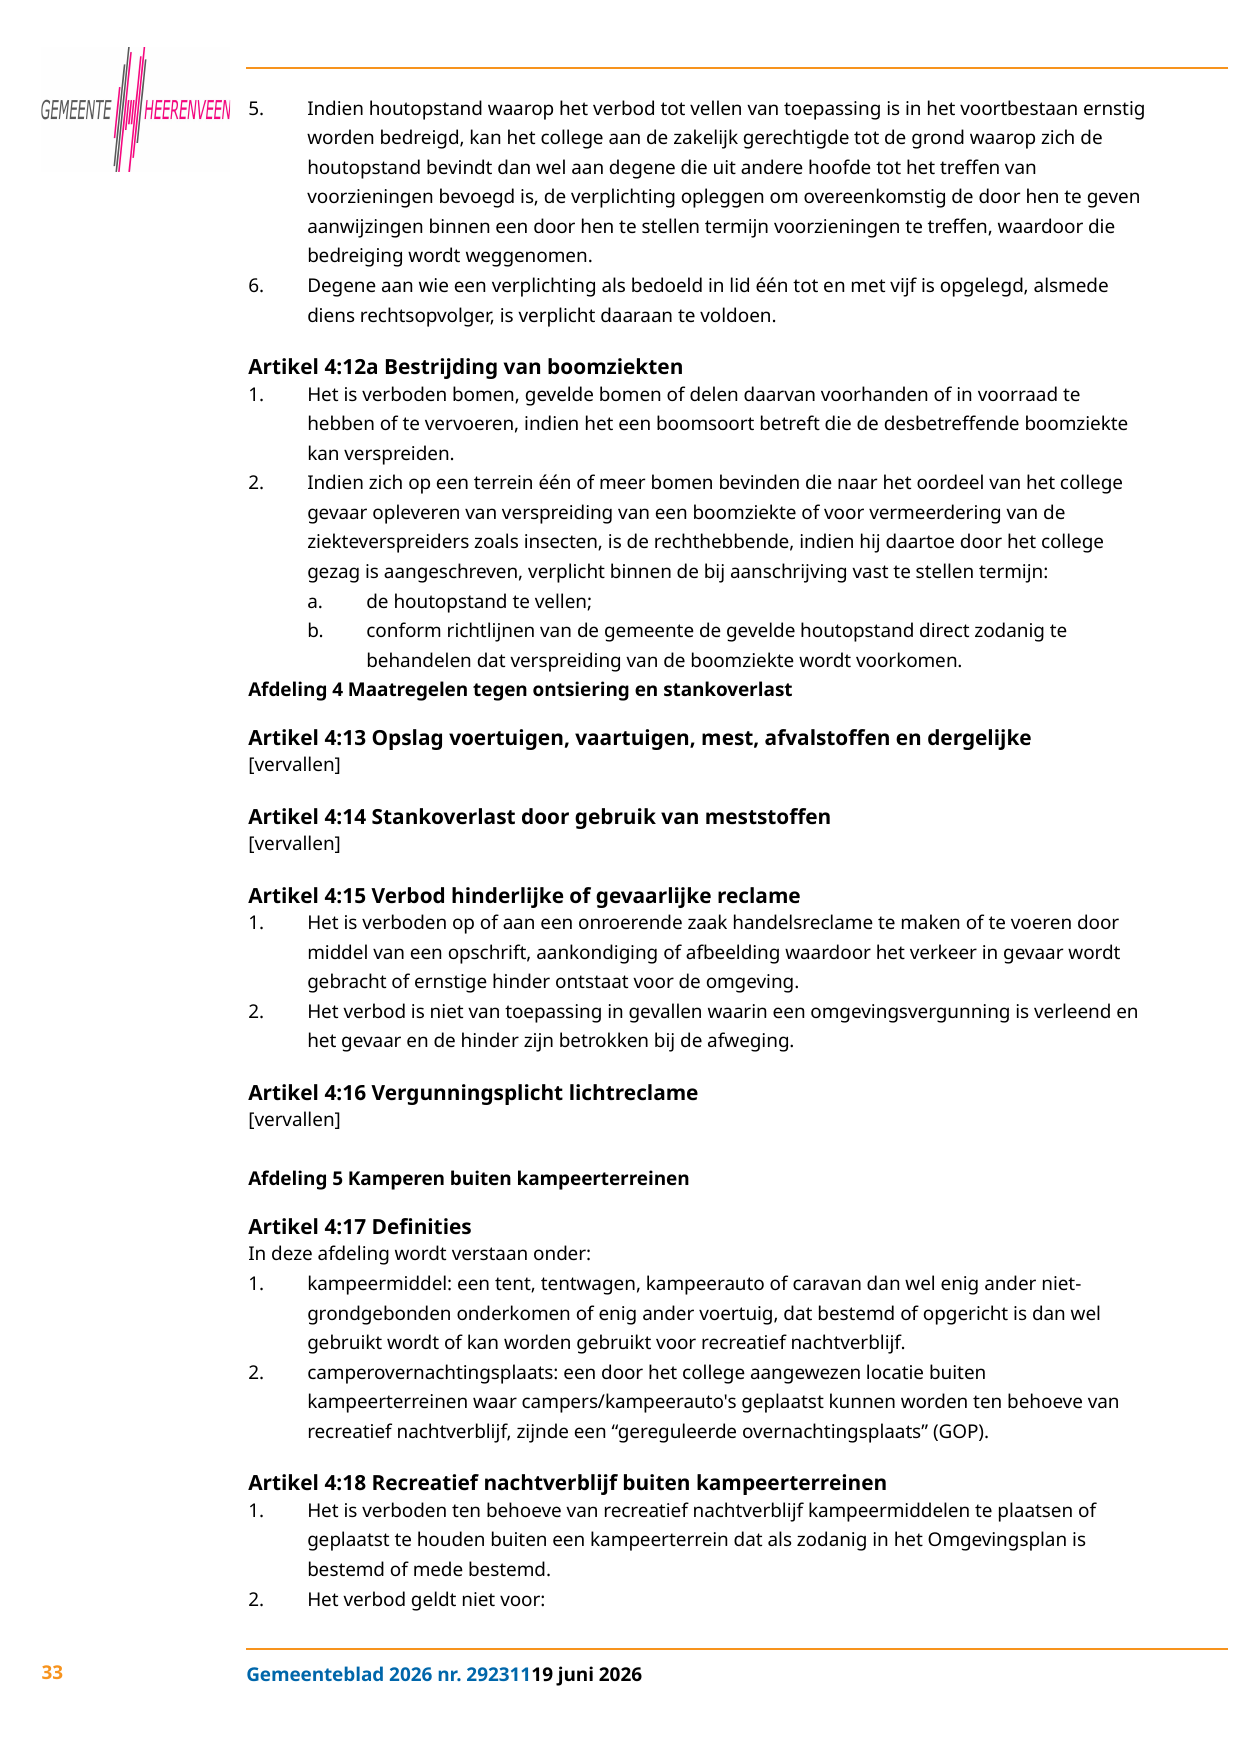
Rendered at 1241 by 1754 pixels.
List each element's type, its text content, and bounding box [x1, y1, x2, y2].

picture [41, 47, 231, 172]
text Afdeling 4 Maatregelen tegen ontsiering en stankoverlast [248, 677, 1152, 702]
list Het is verboden ten behoeve van recreatief nachtverblijf kampeermiddelen te plaatsen of geplaatst te houden buiten een kampeerterrein dat als zodanig in het Omgevingsplan is bestemd of mede bestemd. [248, 1497, 1152, 1582]
text Afdeling 5 Kamperen buiten kampeerterreinen [248, 1166, 1152, 1191]
text [vervallen] [248, 830, 1152, 856]
list Het is verboden op of aan een onroerende zaak handelsreclame te maken of te voeren door middel van een opschrift, aankondiging of afbeelding waardoor het verkeer in gevaar wordt gebracht of ernstige hinder ontstaat voor de omgeving. [248, 909, 1152, 994]
list Het verbod is niet van toepassing in gevallen waarin een omgevingsvergunning is verleend en het gevaar en de hinder zijn betrokken bij de afweging. [248, 998, 1152, 1053]
list de houtopstand te vellen; [307, 588, 1152, 613]
list Indien houtopstand waarop het verbod tot vellen van toepassing is in het voortbestaan ernstig worden bedreigd, kan het college aan de zakelijk gerechtigde tot de grond waarop zich de houtopstand bevindt dan wel aan degene die uit andere hoofde tot het treffen van voorzieningen bevoegd is, de verplichting opleggen om overeenkomstig de door hen te geven aanwijzingen binnen een door hen te stellen termijn voorzieningen te treffen, waardoor die bedreiging wordt weggenomen. [248, 95, 1152, 268]
list camperovernachtingsplaats: een door het college aangewezen locatie buiten kampeerterreinen waar campers/kampeerauto's geplaatst kunnen worden ten behoeve van recreatief nachtverblijf, zijnde een “gereguleerde overnachtingsplaats” (GOP). [248, 1359, 1152, 1444]
text [vervallen] [248, 1106, 1152, 1132]
text Artikel 4:16 Vergunningsplicht lichtreclame [248, 1078, 1152, 1106]
text Artikel 4:14 Stankoverlast door gebruik van meststoffen [248, 802, 1152, 830]
list Degene aan wie een verplichting als bedoeld in lid één tot en met vijf is opgelegd, alsmede diens rechtsopvolger, is verplicht daaraan te voldoen. [248, 272, 1152, 328]
text Artikel 4:18 Recreatief nachtverblijf buiten kampeerterreinen [248, 1468, 1152, 1497]
text In deze afdeling wordt verstaan onder: [248, 1241, 1152, 1266]
text [vervallen] [248, 752, 1152, 777]
list conform richtlijnen van de gemeente de gevelde houtopstand direct zodanig te behandelen dat verspreiding van de boomziekte wordt voorkomen. [307, 617, 1152, 673]
text Artikel 4:15 Verbod hinderlijke of gevaarlijke reclame [248, 881, 1152, 909]
list kampeermiddel: een tent, tentwagen, kampeerauto of caravan dan wel enig ander niet-grondgebonden onderkomen of enig ander voertuig, dat bestemd of opgericht is dan wel gebruikt wordt of kan worden gebruikt voor recreatief nachtverblijf. [248, 1270, 1152, 1355]
text Artikel 4:13 Opslag voertuigen, vaartuigen, mest, afvalstoffen en dergelijke [248, 723, 1152, 752]
text Artikel 4:12a Bestrijding van boomziekten [248, 352, 1152, 381]
text Artikel 4:17 Definities [248, 1212, 1152, 1241]
list Indien zich op een terrein één of meer bomen bevinden die naar het oordeel van het college gevaar opleveren van verspreiding van een boomziekte of voor vermeerdering van de ziekteverspreiders zoals insecten, is de rechthebbende, indien hij daartoe door het college gezag is aangeschreven, verplicht binnen de bij aanschrijving vast te stellen termijn: [248, 469, 1152, 584]
list Het is verboden bomen, gevelde bomen of delen daarvan voorhanden of in voorraad te hebben of te vervoeren, indien het een boomsoort betreft die de desbetreffende boomziekte kan verspreiden. [248, 381, 1152, 466]
list Het verbod geldt niet voor: [248, 1586, 1152, 1611]
